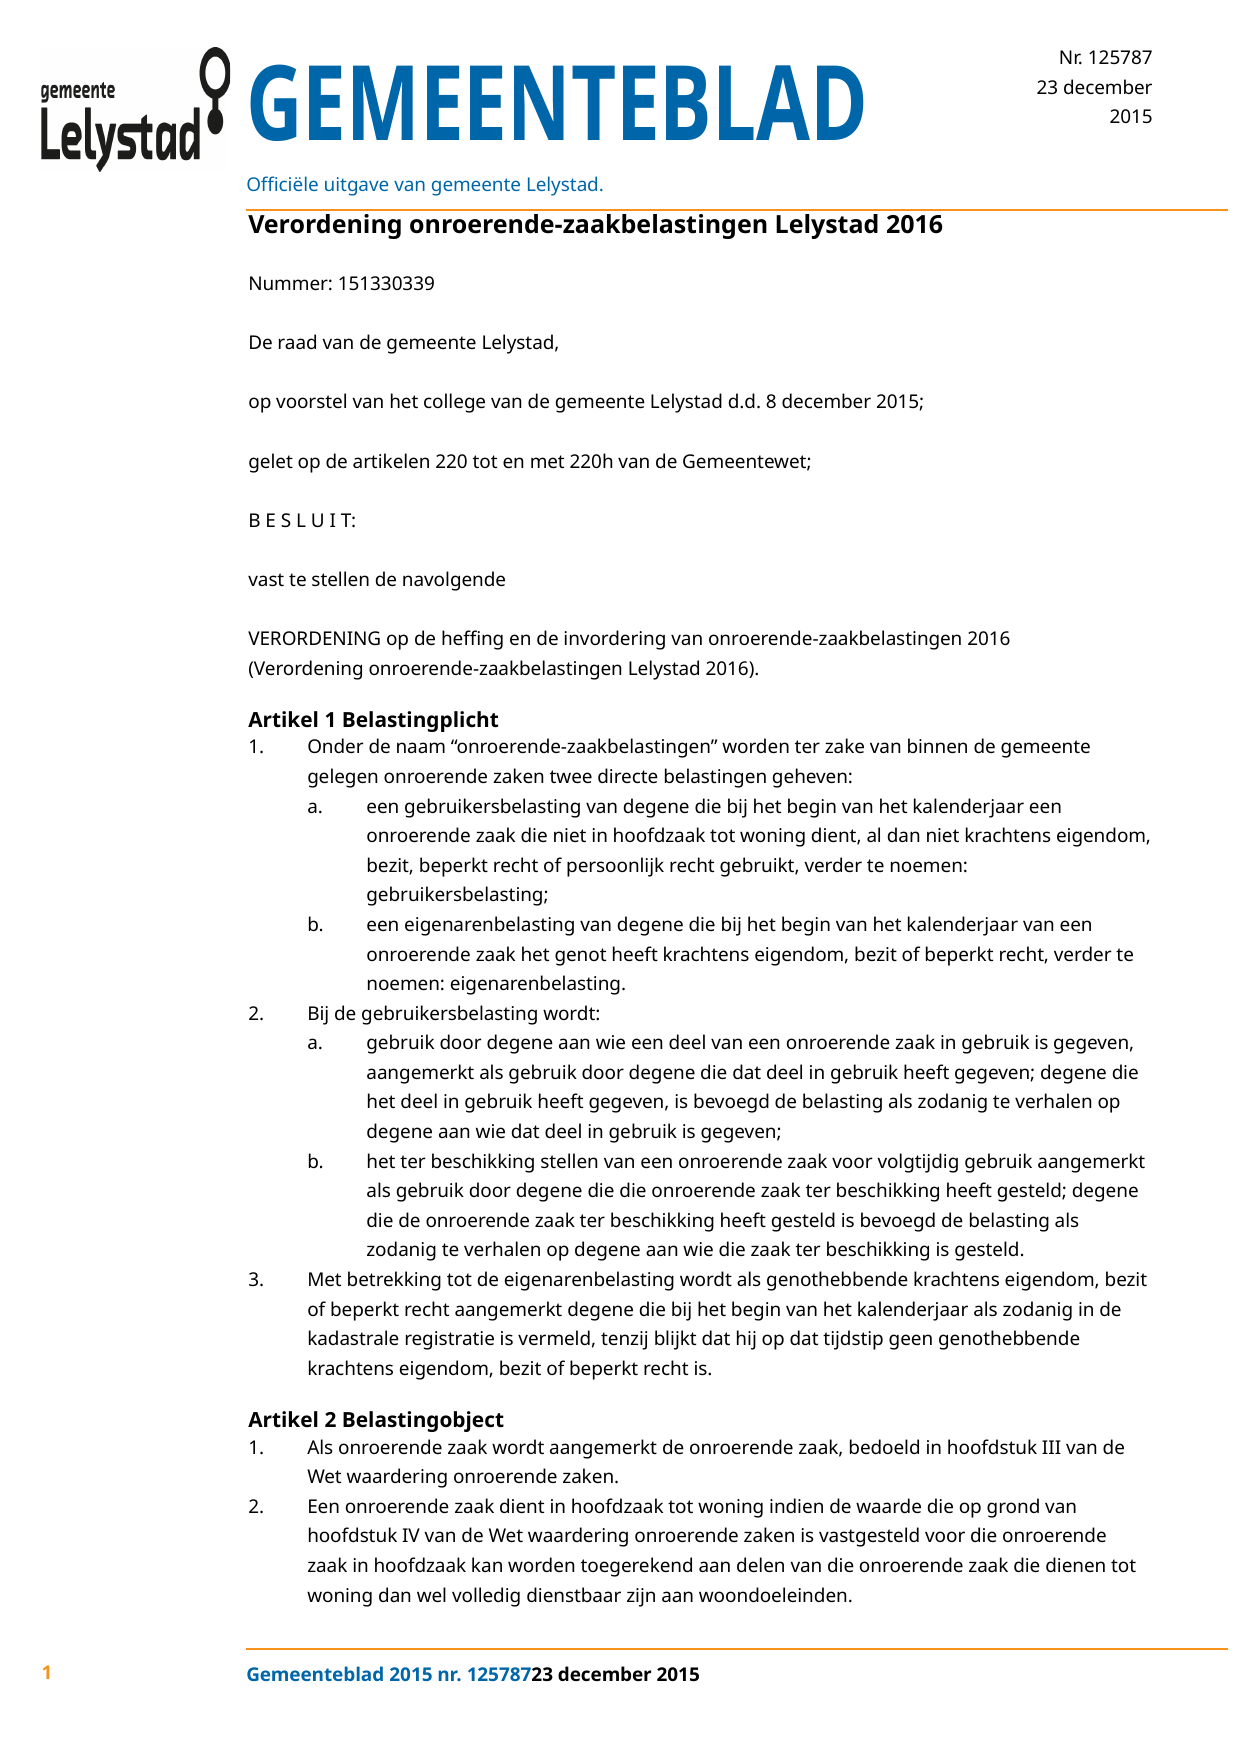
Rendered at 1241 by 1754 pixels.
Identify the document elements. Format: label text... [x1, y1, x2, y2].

list het ter beschikking stellen van een onroerende zaak voor volgtijdig gebruik aangemerkt als gebruik door degene die die onroerende zaak ter beschikking heeft gesteld; degene die de onroerende zaak ter beschikking heeft gesteld is bevoegd de belasting als zodanig te verhalen op degene aan wie die zaak ter beschikking is gesteld. [307, 1148, 1152, 1262]
text (Verordening onroerende-zaakbelastingen Lelystad 2016). [248, 655, 1152, 681]
text De raad van de gemeente Lelystad, [248, 329, 1152, 355]
list Bij de gebruikersbelasting wordt: [248, 1000, 1152, 1026]
text op voorstel van het college van de gemeente Lelystad d.d. 8 december 2015; [248, 389, 1152, 414]
list een gebruikersbelasting van degene die bij het begin van het kalenderjaar een onroerende zaak die niet in hoofdzaak tot woning dient, al dan niet krachtens eigendom, bezit, beperkt recht of persoonlijk recht gebruikt, verder te noemen: gebruikersbelasting; [307, 793, 1152, 907]
text VERORDENING op de heffing en de invordering van onroerende-zaakbelastingen 2016 [248, 625, 1152, 651]
list Een onroerende zaak dient in hoofdzaak tot woning indien de waarde die op grond van hoofdstuk IV van de Wet waardering onroerende zaken is vastgesteld voor die onroerende zaak in hoofdzaak kan worden toegerekend aan delen van die onroerende zaak die dienen tot woning dan wel volledig dienstbaar zijn aan woondoeleinden. [248, 1493, 1152, 1607]
text Artikel 2 Belastingobject [248, 1405, 1152, 1434]
list Met betrekking tot de eigenarenbelasting wordt als genothebbende krachtens eigendom, bezit of beperkt recht aangemerkt degene die bij het begin van het kalenderjaar als zodanig in de kadastrale registratie is vermeld, tenzij blijkt dat hij op dat tijdstip geen genothebbende krachtens eigendom, bezit of beperkt recht is. [248, 1266, 1152, 1381]
picture [41, 47, 231, 172]
list een eigenarenbelasting van degene die bij het begin van het kalenderjaar van een onroerende zaak het genot heeft krachtens eigendom, bezit of beperkt recht, verder te noemen: eigenarenbelasting. [307, 911, 1152, 996]
text Artikel 1 Belastingplicht [248, 705, 1152, 734]
list gebruik door degene aan wie een deel van een onroerende zaak in gebruik is gegeven, aangemerkt als gebruik door degene die dat deel in gebruik heeft gegeven; degene die het deel in gebruik heeft gegeven, is bevoegd de belasting als zodanig te verhalen op degene aan wie dat deel in gebruik is gegeven; [307, 1029, 1152, 1144]
text Verordening onroerende-zaakbelastingen Lelystad 2016 [248, 211, 1152, 241]
list Onder de naam “onroerende-zaakbelastingen” worden ter zake van binnen de gemeente gelegen onroerende zaken twee directe belastingen geheven: [248, 734, 1152, 789]
text vast te stellen de navolgende [248, 566, 1152, 592]
text gelet op de artikelen 220 tot en met 220h van de Gemeentewet; [248, 448, 1152, 473]
text Nummer: 151330339 [248, 270, 1152, 296]
text B E S L U I T: [248, 507, 1152, 533]
list Als onroerende zaak wordt aangemerkt de onroerende zaak, bedoeld in hoofdstuk III van de Wet waardering onroerende zaken. [248, 1434, 1152, 1489]
